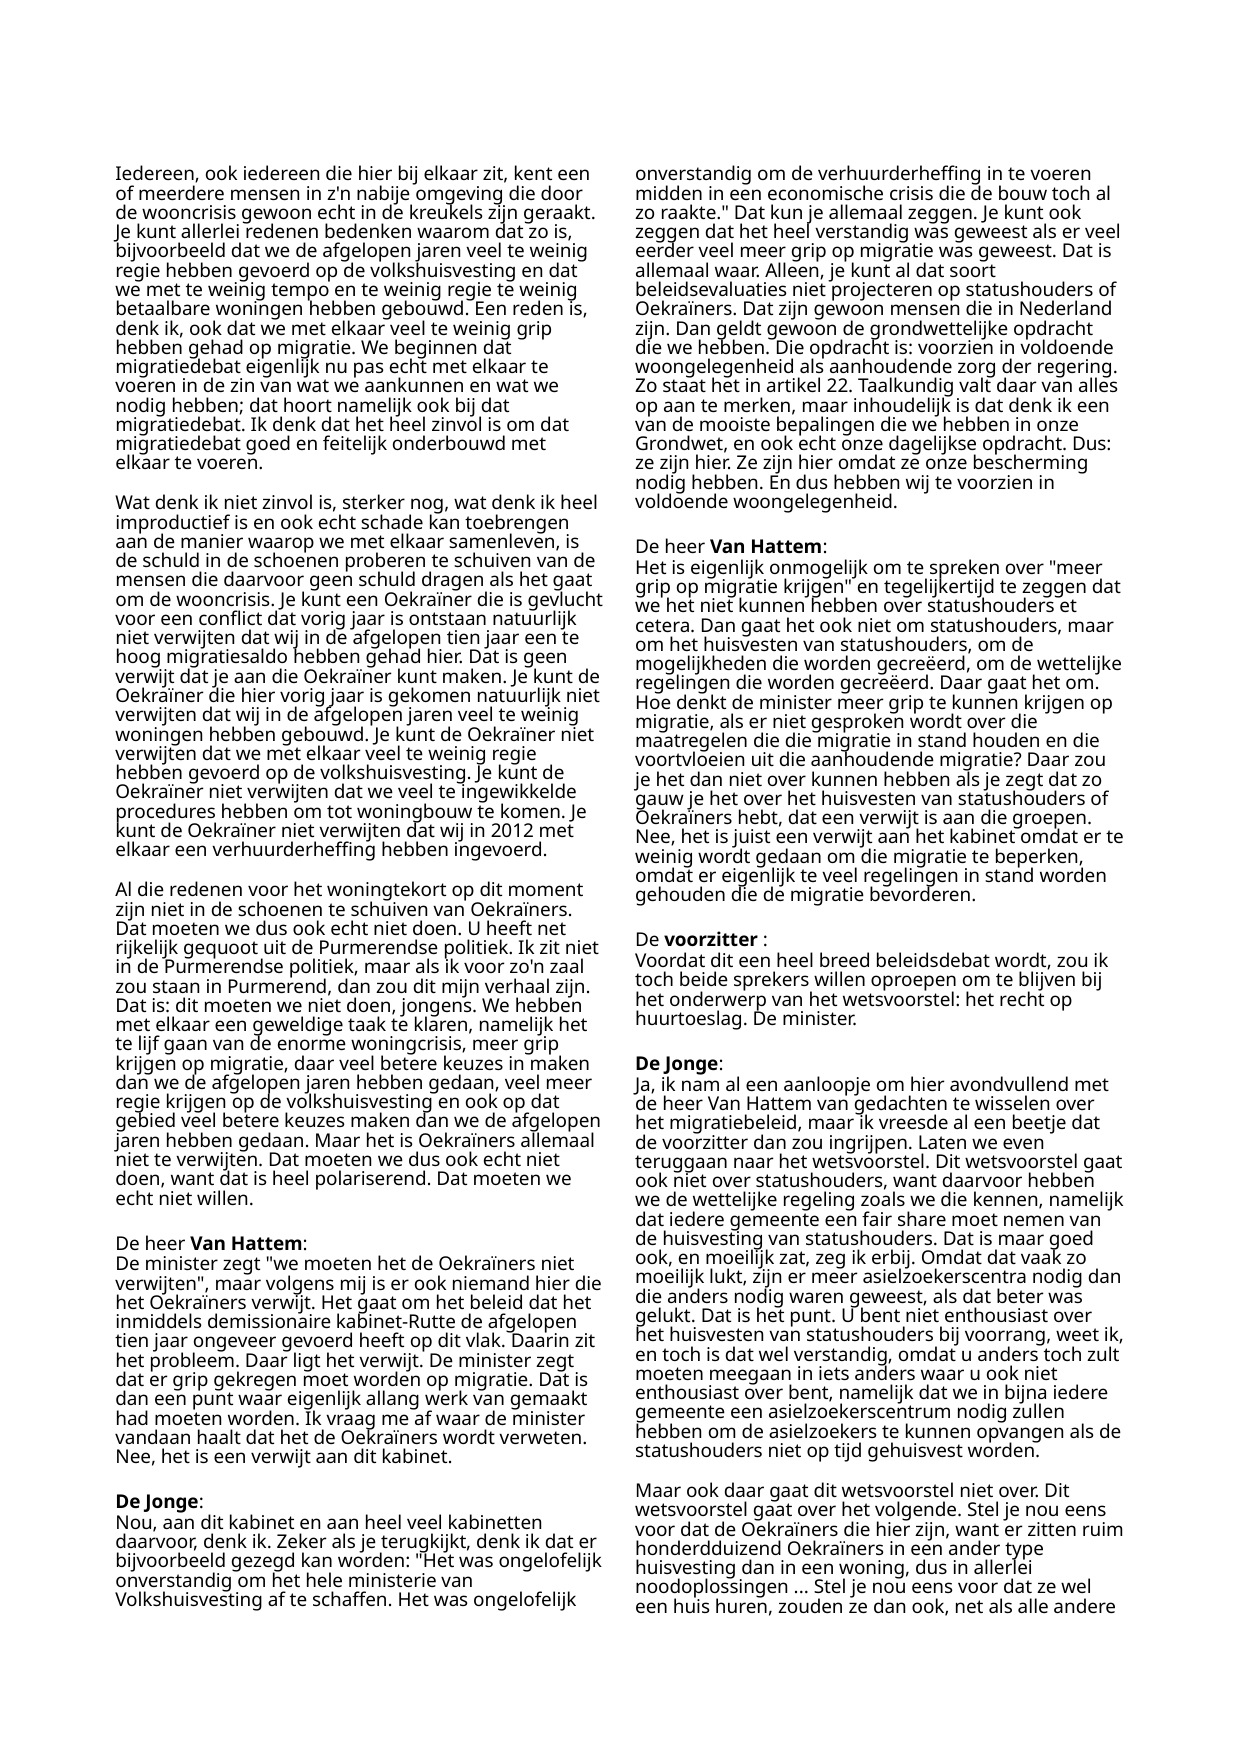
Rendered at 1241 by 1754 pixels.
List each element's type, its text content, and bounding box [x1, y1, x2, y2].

text De heer Van Hattem: [115, 1230, 605, 1255]
text Ja, ik nam al een aanloopje om hier avondvullend met de heer Van Hattem van gedachten te wisselen over het migratiebeleid, maar ik vreesde al een beetje dat de voorzitter dan zou ingrijpen. Laten we even teruggaan naar het wetsvoorstel. Dit wetsvoorstel gaat ook niet over statushouders, want daarvoor hebben we de wettelijke regeling zoals we die kennen, namelijk dat iedere gemeente een fair share moet nemen van de huisvesting van statushouders. Dat is maar goed ook, en moeilijk zat, zeg ik erbij. Omdat dat vaak zo moeilijk lukt, zijn er meer asielzoekerscentra nodig dan die anders nodig waren geweest, als dat beter was gelukt. Dat is het punt. U bent niet enthousiast over het huisvesten van statushouders bij voorrang, weet ik, en toch is dat wel verstandig, omdat u anders toch zult moeten meegaan in iets anders waar u ook niet enthousiast over bent, namelijk dat we in bijna iedere gemeente een asielzoekerscentrum nodig zullen hebben om de asielzoekers te kunnen opvangen als de statushouders niet op tijd gehuisvest worden. [635, 1076, 1125, 1461]
text onverstandig om de verhuurderheffing in te voeren midden in een economische crisis die de bouw toch al zo raakte." Dat kun je allemaal zeggen. Je kunt ook zeggen dat het heel verstandig was geweest als er veel eerder veel meer grip op migratie was geweest. Dat is allemaal waar. Alleen, je kunt al dat soort beleidsevaluaties niet projecteren op statushouders of Oekraïners. Dat zijn gewoon mensen die in Nederland zijn. Dan geldt gewoon de grondwettelijke opdracht die we hebben. Die opdracht is: voorzien in voldoende woongelegenheid als aanhoudende zorg der regering. Zo staat het in artikel 22. Taalkundig valt daar van alles op aan te merken, maar inhoudelijk is dat denk ik een van de mooiste bepalingen die we hebben in onze Grondwet, en ook echt onze dagelijkse opdracht. Dus: ze zijn hier. Ze zijn hier omdat ze onze bescherming nodig hebben. En dus hebben wij te voorzien in voldoende woongelegenheid. [635, 165, 1125, 512]
text De minister zegt "we moeten het de Oekraïners niet verwijten", maar volgens mij is er ook niemand hier die het Oekraïners verwijt. Het gaat om het beleid dat het inmiddels demissionaire kabinet-Rutte de afgelopen tien jaar ongeveer gevoerd heeft op dit vlak. Daarin zit het probleem. Daar ligt het verwijt. De minister zegt dat er grip gekregen moet worden op migratie. Dat is dan een punt waar eigenlijk allang werk van gemaakt had moeten worden. Ik vraag me af waar de minister vandaan haalt dat het de Oekraïners wordt verweten. Nee, het is een verwijt aan dit kabinet. [115, 1255, 605, 1467]
text Voordat dit een heel breed beleidsdebat wordt, zou ik toch beide sprekers willen oproepen om te blijven bij het onderwerp van het wetsvoorstel: het recht op huurtoeslag. De minister. [635, 952, 1125, 1029]
text De heer Van Hattem: [635, 533, 1125, 559]
text Maar ook daar gaat dit wetsvoorstel niet over. Dit wetsvoorstel gaat over het volgende. Stel je nou eens voor dat de Oekraïners die hier zijn, want er zitten ruim honderdduizend Oekraïners in een ander type huisvesting dan in een woning, dus in allerlei noodoplossingen ... Stel je nou eens voor dat ze wel een huis huren, zouden ze dan ook, net als alle andere [635, 1482, 1125, 1617]
text De Jonge: [115, 1488, 605, 1514]
text Al die redenen voor het woningtekort op dit moment zijn niet in de schoenen te schuiven van Oekraïners. Dat moeten we dus ook echt niet doen. U heeft net rijkelijk gequoot uit de Purmerendse politiek. Ik zit niet in de Purmerendse politiek, maar als ik voor zo'n zaal zou staan in Purmerend, dan zou dit mijn verhaal zijn. Dat is: dit moeten we niet doen, jongens. We hebben met elkaar een geweldige taak te klaren, namelijk het te lijf gaan van de enorme woningcrisis, meer grip krijgen op migratie, daar veel betere keuzes in maken dan we de afgelopen jaren hebben gedaan, veel meer regie krijgen op de volkshuisvesting en ook op dat gebied veel betere keuzes maken dan we de afgelopen jaren hebben gedaan. Maar het is Oekraïners allemaal niet te verwijten. Dat moeten we dus ook echt niet doen, want dat is heel polariserend. Dat moeten we echt niet willen. [115, 881, 605, 1209]
text Iedereen, ook iedereen die hier bij elkaar zit, kent een of meerdere mensen in z'n nabije omgeving die door de wooncrisis gewoon echt in de kreukels zijn geraakt. Je kunt allerlei redenen bedenken waarom dat zo is, bijvoorbeeld dat we de afgelopen jaren veel te weinig regie hebben gevoerd op de volkshuisvesting en dat we met te weinig tempo en te weinig regie te weinig betaalbare woningen hebben gebouwd. Een reden is, denk ik, ook dat we met elkaar veel te weinig grip hebben gehad op migratie. We beginnen dat migratiedebat eigenlijk nu pas echt met elkaar te voeren in de zin van wat we aankunnen en wat we nodig hebben; dat hoort namelijk ook bij dat migratiedebat. Ik denk dat het heel zinvol is om dat migratiedebat goed en feitelijk onderbouwd met elkaar te voeren. [115, 165, 605, 474]
text Nou, aan dit kabinet en aan heel veel kabinetten daarvoor, denk ik. Zeker als je terugkijkt, denk ik dat er bijvoorbeeld gezegd kan worden: "Het was ongelofelijk onverstandig om het hele ministerie van Volkshuisvesting af te schaffen. Het was ongelofelijk [115, 1514, 605, 1610]
text De voorzitter : [635, 926, 1125, 952]
text De Jonge: [635, 1050, 1125, 1076]
text Het is eigenlijk onmogelijk om te spreken over "meer grip op migratie krijgen" en tegelijkertijd te zeggen dat we het niet kunnen hebben over statushouders et cetera. Dan gaat het ook niet om statushouders, maar om het huisvesten van statushouders, om de mogelijkheden die worden gecreëerd, om de wettelijke regelingen die worden gecreëerd. Daar gaat het om. Hoe denkt de minister meer grip te kunnen krijgen op migratie, als er niet gesproken wordt over die maatregelen die die migratie in stand houden en die voortvloeien uit die aanhoudende migratie? Daar zou je het dan niet over kunnen hebben als je zegt dat zo gauw je het over het huisvesten van statushouders of Oekraïners hebt, dat een verwijt is aan die groepen. Nee, het is juist een verwijt aan het kabinet omdat er te weinig wordt gedaan om die migratie te beperken, omdat er eigenlijk te veel regelingen in stand worden gehouden die de migratie bevorderen. [635, 559, 1125, 906]
text Wat denk ik niet zinvol is, sterker nog, wat denk ik heel improductief is en ook echt schade kan toebrengen aan de manier waarop we met elkaar samenleven, is de schuld in de schoenen proberen te schuiven van de mensen die daarvoor geen schuld dragen als het gaat om de wooncrisis. Je kunt een Oekraïner die is gevlucht voor een conflict dat vorig jaar is ontstaan natuurlijk niet verwijten dat wij in de afgelopen tien jaar een te hoog migratiesaldo hebben gehad hier. Dat is geen verwijt dat je aan die Oekraïner kunt maken. Je kunt de Oekraïner die hier vorig jaar is gekomen natuurlijk niet verwijten dat wij in de afgelopen jaren veel te weinig woningen hebben gebouwd. Je kunt de Oekraïner niet verwijten dat we met elkaar veel te weinig regie hebben gevoerd op de volkshuisvesting. Je kunt de Oekraïner niet verwijten dat we veel te ingewikkelde procedures hebben om tot woningbouw te komen. Je kunt de Oekraïner niet verwijten dat wij in 2012 met elkaar een verhuurderheffing hebben ingevoerd. [115, 494, 605, 861]
